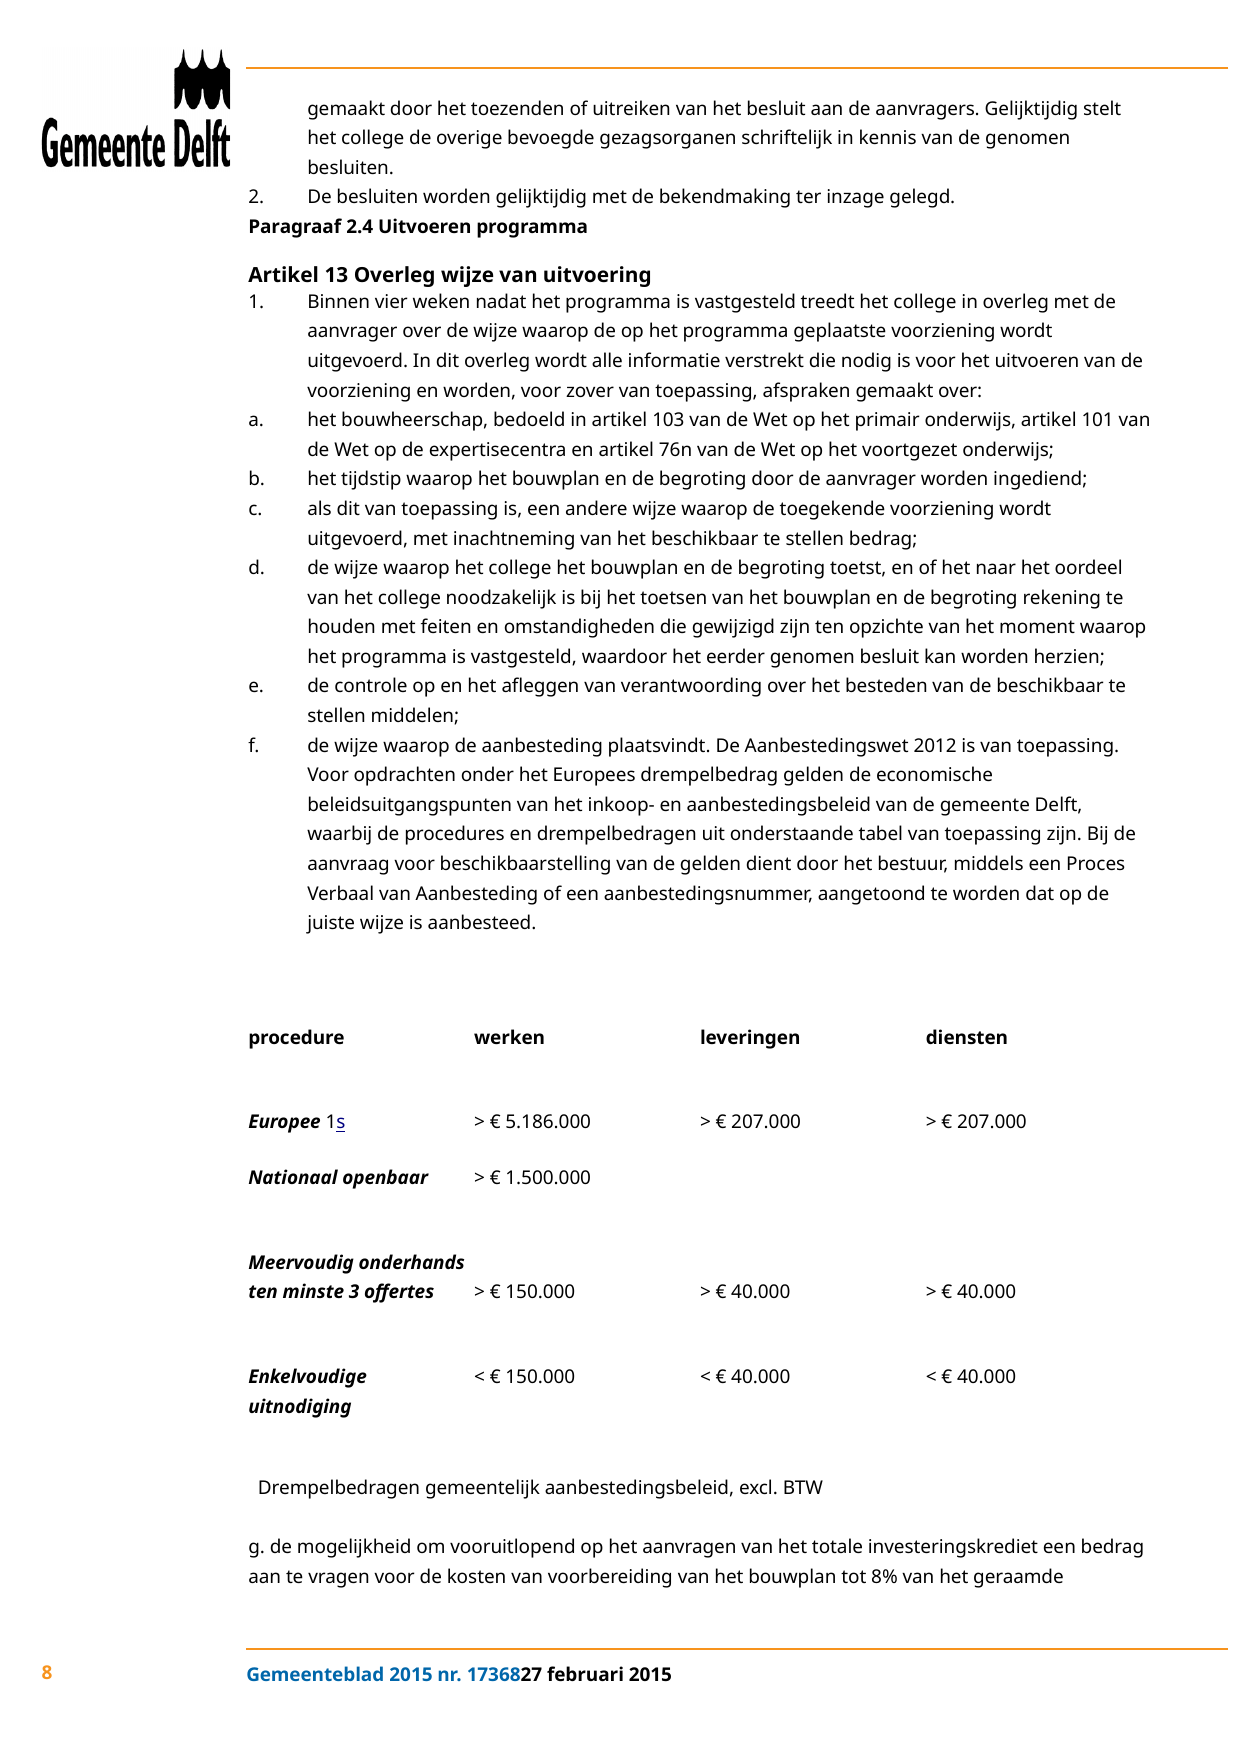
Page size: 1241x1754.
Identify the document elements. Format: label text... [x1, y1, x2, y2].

table_cell [926, 1135, 1152, 1219]
table_cell > € 150.000 [474, 1219, 700, 1334]
table_cell > € 207.000 [926, 1079, 1152, 1134]
list het tijdstip waarop het bouwplan en de begroting door de aanvrager worden ingediend; [248, 466, 1152, 491]
table_header diensten [926, 994, 1152, 1079]
table_cell > € 40.000 [926, 1219, 1152, 1334]
text Artikel 13 Overleg wijze van uitvoering [248, 260, 1152, 288]
list gemaakt door het toezenden of uitreiken van het besluit aan de aanvragers. Gelijktijdig stelt het college de overige bevoegde gezagsorganen schriftelijk in kennis van de genomen besluiten. [248, 95, 1152, 180]
list de wijze waarop de aanbesteding plaatsvindt. De Aanbestedingswet 2012 is van toepassing. Voor opdrachten onder het Europees drempelbedrag gelden de economische beleidsuitgangspunten van het inkoop- en aanbestedingsbeleid van de gemeente Delft, waarbij de procedures en drempelbedragen uit onderstaande tabel van toepassing zijn. Bij de aanvraag voor beschikbaarstelling van de gelden dient door het bestuur, middels een Proces Verbaal van Aanbesteding of een aanbestedingsnummer, aangetoond te worden dat op de juiste wijze is aanbesteed. [248, 732, 1152, 935]
table_header werken [474, 994, 700, 1079]
table_cell < € 40.000 [926, 1334, 1152, 1419]
table_cell Europee 1s [248, 1079, 474, 1134]
text Paragraaf 2.4 Uitvoeren programma [248, 213, 1152, 239]
table_header leveringen [700, 994, 926, 1079]
table_cell < € 150.000 [474, 1334, 700, 1419]
list Binnen vier weken nadat het programma is vastgesteld treedt het college in overleg met de aanvrager over de wijze waarop de op het programma geplaatste voorziening wordt uitgevoerd. In dit overleg wordt alle informatie verstrekt die nodig is voor het uitvoeren van de voorziening en worden, voor zover van toepassing, afspraken gemaakt over: [248, 288, 1152, 403]
table_cell > € 1.500.000 [474, 1135, 700, 1219]
list het bouwheerschap, bedoeld in artikel 103 van de Wet op het primair onderwijs, artikel 101 van de Wet op de expertisecentra en artikel 76n van de Wet op het voortgezet onderwijs; [248, 406, 1152, 462]
table_cell Meervoudig onderhands ten minste 3 offertes [248, 1219, 474, 1334]
list de wijze waarop het college het bouwplan en de begroting toetst, en of het naar het oordeel van het college noodzakelijk is bij het toetsen van het bouwplan en de begroting rekening te houden met feiten en omstandigheden die gewijzigd zijn ten opzichte van het moment waarop het programma is vastgesteld, waardoor het eerder genomen besluit kan worden herzien; [248, 554, 1152, 669]
table_cell > € 5.186.000 [474, 1079, 700, 1134]
table_cell [700, 1135, 926, 1219]
list de controle op en het afleggen van verantwoording over het besteden van de beschikbaar te stellen middelen; [248, 673, 1152, 728]
list De besluiten worden gelijktijdig met de bekendmaking ter inzage gelegd. [248, 183, 1152, 209]
list als dit van toepassing is, een andere wijze waarop de toegekende voorziening wordt uitgevoerd, met inachtneming van het beschikbaar te stellen bedrag; [248, 495, 1152, 551]
table_cell Enkelvoudige uitnodiging [248, 1334, 474, 1419]
table_cell > € 40.000 [700, 1219, 926, 1334]
text Drempelbedragen gemeentelijk aanbestedingsbeleid, excl. BTW [248, 1474, 1152, 1500]
table_header procedure [248, 994, 474, 1079]
table_cell > € 207.000 [700, 1079, 926, 1134]
table_cell Nationaal openbaar [248, 1135, 474, 1219]
text g. de mogelijkheid om vooruitlopend op het aanvragen van het totale investeringskrediet een bedrag aan te vragen voor de kosten van voorbereiding van het bouwplan tot 8% van het geraamde [248, 1533, 1152, 1588]
picture [41, 47, 231, 172]
table_cell < € 40.000 [700, 1334, 926, 1419]
